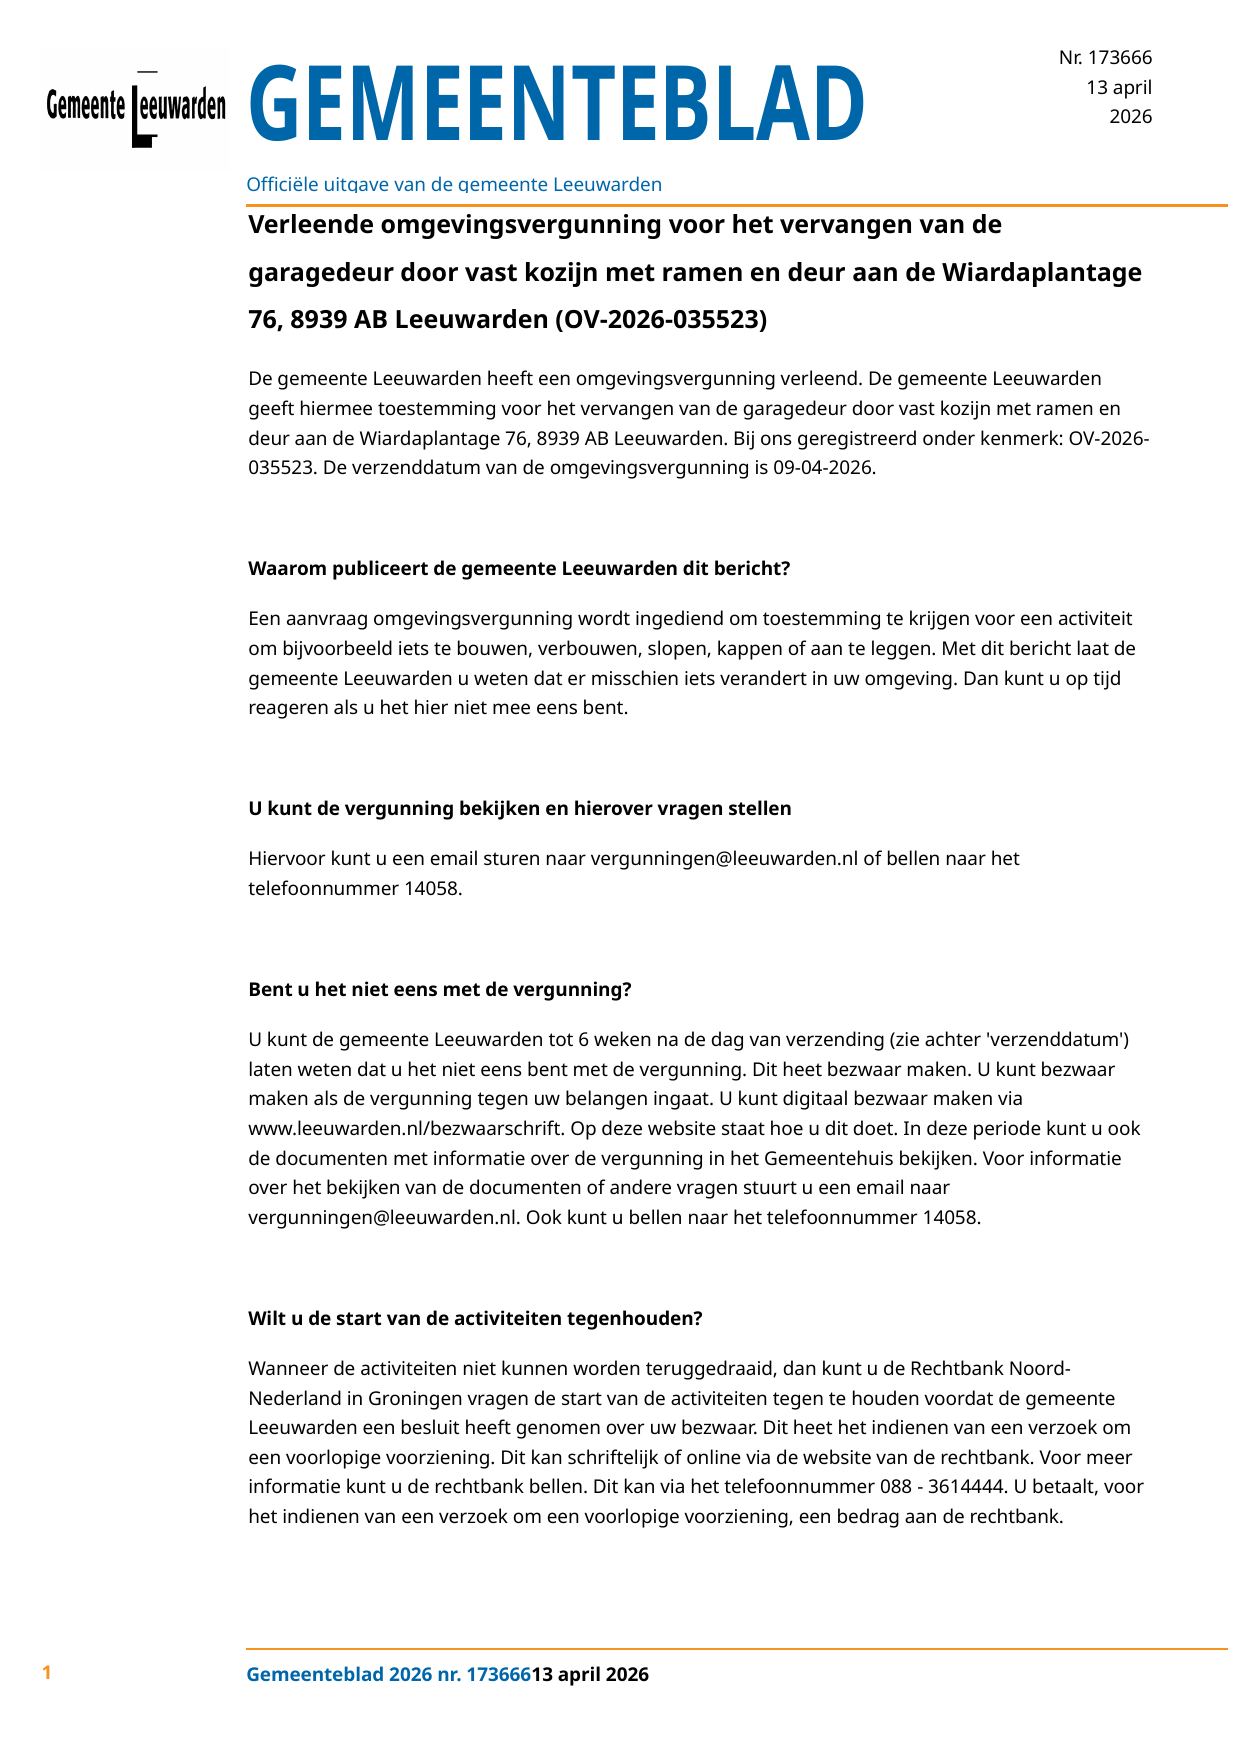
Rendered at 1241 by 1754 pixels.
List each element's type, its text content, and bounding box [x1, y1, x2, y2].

text Wilt u de start van de activiteiten tegenhouden? [248, 1305, 1152, 1330]
picture [41, 47, 231, 172]
text De gemeente Leeuwarden heeft een omgevingsvergunning verleend. De gemeente Leeuwarden geeft hiermee toestemming voor het vervangen van de garagedeur door vast kozijn met ramen en deur aan de Wiardaplantage 76, 8939 AB Leeuwarden. Bij ons geregistreerd onder kenmerk: OV-2026-035523. De verzenddatum van de omgevingsvergunning is 09-04-2026. [248, 366, 1152, 480]
text Verleende omgevingsvergunning voor het vervangen van de garagedeur door vast kozijn met ramen en deur aan de Wiardaplantage 76, 8939 AB Leeuwarden (OV-2026-035523) [248, 207, 1152, 336]
text Hiervoor kunt u een email sturen naar vergunningen@leeuwarden.nl of bellen naar het telefoonnummer 14058. [248, 846, 1152, 901]
text U kunt de gemeente Leeuwarden tot 6 weken na de dag van verzending (zie achter 'verzenddatum') laten weten dat u het niet eens bent met de vergunning. Dit heet bezwaar maken. U kunt bezwaar maken als de vergunning tegen uw belangen ingaat. U kunt digitaal bezwaar maken via www.leeuwarden.nl/bezwaarschrift. Op deze website staat hoe u dit doet. In deze periode kunt u ook de documenten met informatie over de vergunning in het Gemeentehuis bekijken. Voor informatie over het bekijken van de documenten of andere vragen stuurt u een email naar vergunningen@leeuwarden.nl. Ook kunt u bellen naar het telefoonnummer 14058. [248, 1026, 1152, 1229]
text Waarom publiceert de gemeente Leeuwarden dit bericht? [248, 555, 1152, 581]
text U kunt de vergunning bekijken en hierover vragen stellen [248, 795, 1152, 821]
text Wanneer de activiteiten niet kunnen worden teruggedraaid, dan kunt u de Rechtbank Noord-Nederland in Groningen vragen de start van de activiteiten tegen te houden voordat de gemeente Leeuwarden een besluit heeft genomen over uw bezwaar. Dit heet het indienen van een verzoek om een voorlopige voorziening. Dit kan schriftelijk of online via de website van de rechtbank. Voor meer informatie kunt u de rechtbank bellen. Dit kan via het telefoonnummer 088 - 3614444. U betaalt, voor het indienen van een verzoek om een voorlopige voorziening, een bedrag aan de rechtbank. [248, 1355, 1152, 1529]
text Een aanvraag omgevingsvergunning wordt ingediend om toestemming te krijgen voor een activiteit om bijvoorbeeld iets te bouwen, verbouwen, slopen, kappen of aan te leggen. Met dit bericht laat de gemeente Leeuwarden u weten dat er misschien iets verandert in uw omgeving. Dan kunt u op tijd reageren als u het hier niet mee eens bent. [248, 606, 1152, 720]
text Bent u het niet eens met de vergunning? [248, 976, 1152, 1002]
